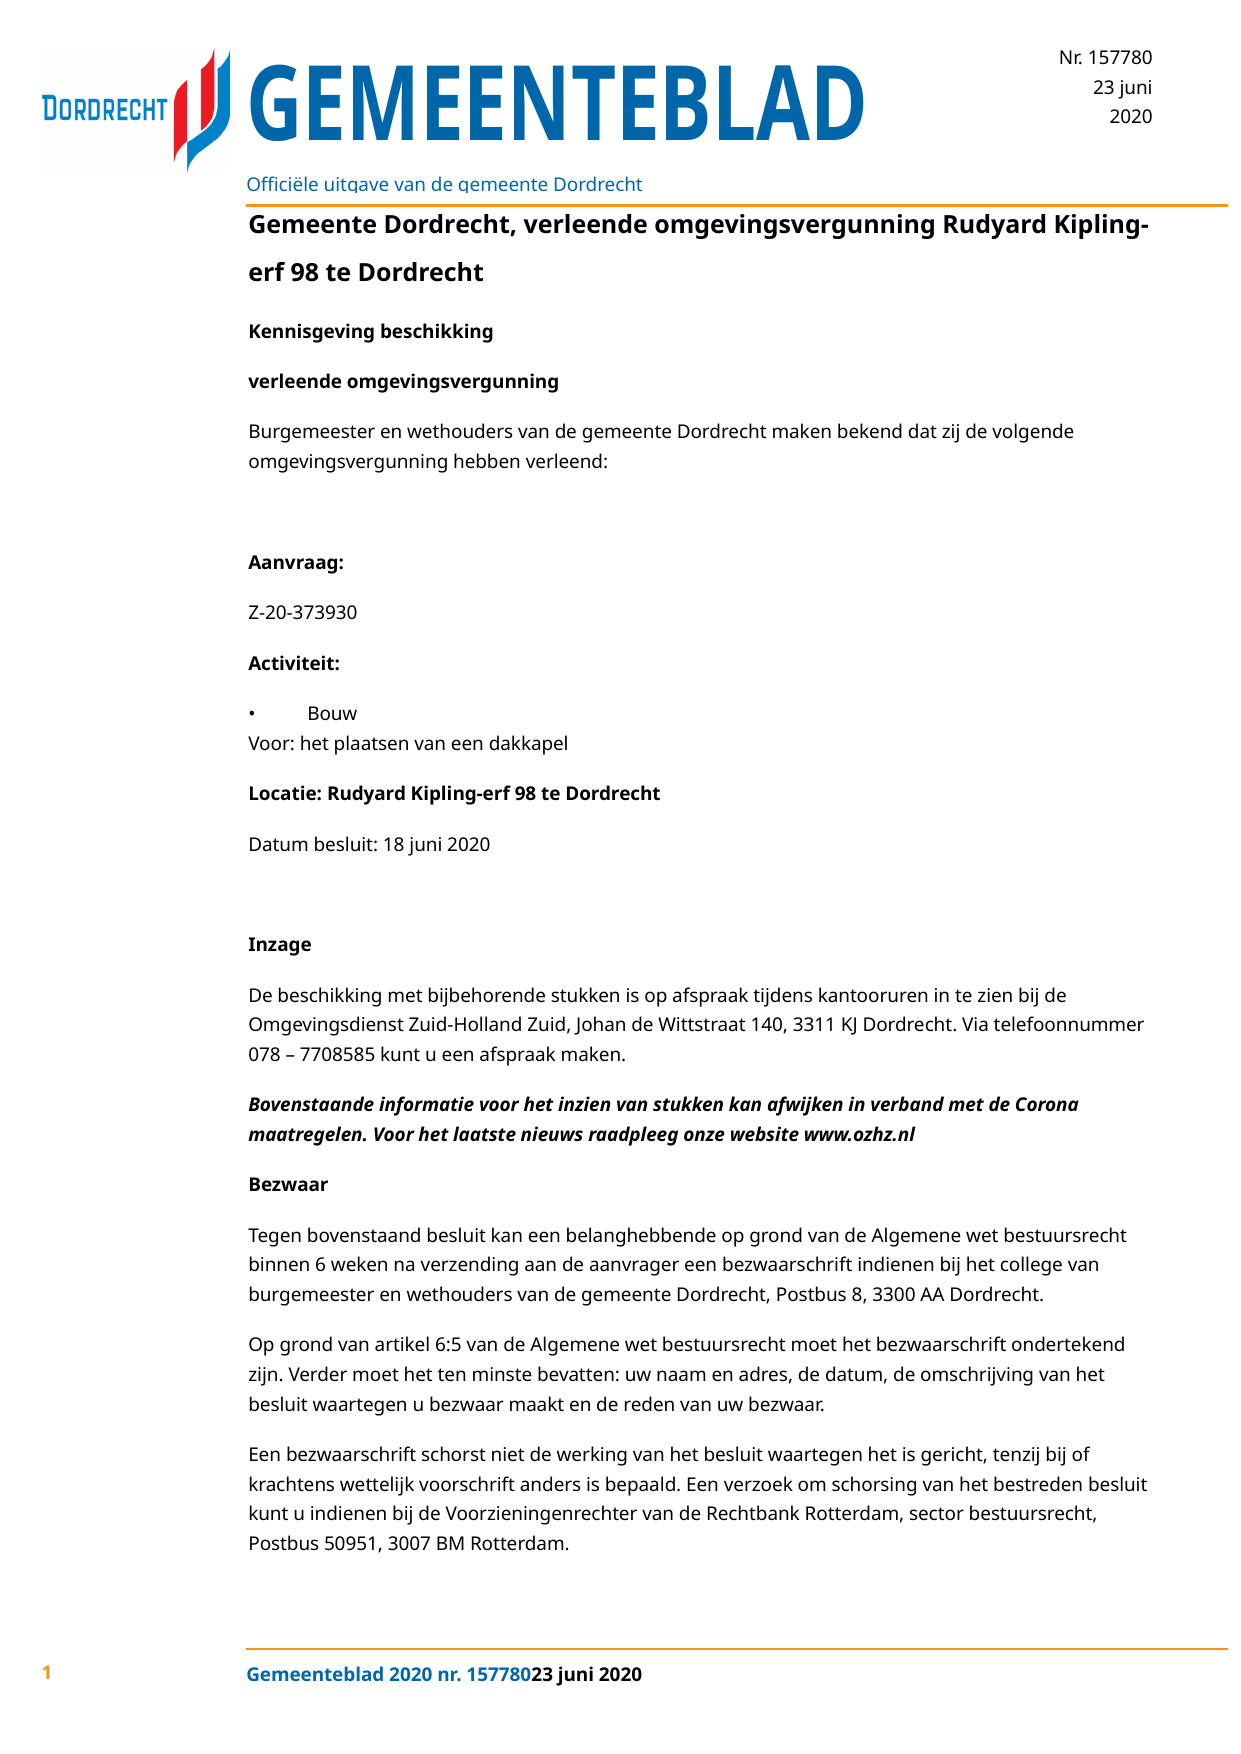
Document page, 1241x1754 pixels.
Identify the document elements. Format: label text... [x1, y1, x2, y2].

text verleende omgevingsvergunning [248, 368, 1152, 394]
text Datum besluit: 18 juni 2020 [248, 831, 1152, 857]
list Bouw [248, 700, 1152, 726]
text Aanvraag: [248, 549, 1152, 575]
text Een bezwaarschrift schorst niet de werking van het besluit waartegen het is gericht, tenzij bij of krachtens wettelijk voorschrift anders is bepaald. Een verzoek om schorsing van het bestreden besluit kunt u indienen bij de Voorzieningenrechter van de Rechtbank Rotterdam, sector bestuursrecht, Postbus 50951, 3007 BM Rotterdam. [248, 1441, 1152, 1556]
text Bovenstaande informatie voor het inzien van stukken kan afwijken in verband met de Corona maatregelen. Voor het laatste nieuws raadpleeg onze website www.ozhz.nl [248, 1092, 1152, 1147]
text Locatie: Rudyard Kipling-erf 98 te Dordrecht [248, 780, 1152, 806]
text Tegen bovenstaand besluit kan een belanghebbende op grond van de Algemene wet bestuursrecht binnen 6 weken na verzending aan de aanvrager een bezwaarschrift indienen bij het college van burgemeester en wethouders van de gemeente Dordrecht, Postbus 8, 3300 AA Dordrecht. [248, 1222, 1152, 1307]
text Burgemeester en wethouders van de gemeente Dordrecht maken bekend dat zij de volgende omgevingsvergunning hebben verleend: [248, 419, 1152, 474]
text De beschikking met bijbehorende stukken is op afspraak tijdens kantooruren in te zien bij de Omgevingsdienst Zuid-Holland Zuid, Johan de Wittstraat 140, 3311 KJ Dordrecht. Via telefoonnummer 078 – 7708585 kunt u een afspraak maken. [248, 982, 1152, 1067]
text Inzage [248, 932, 1152, 957]
text Voor: het plaatsen van een dakkapel [248, 730, 1152, 756]
text Bezwaar [248, 1172, 1152, 1197]
text Op grond van artikel 6:5 van de Algemene wet bestuursrecht moet het bezwaarschrift ondertekend zijn. Verder moet het ten minste bevatten: uw naam en adres, de datum, de omschrijving van het besluit waartegen u bezwaar maakt en de reden van uw bezwaar. [248, 1332, 1152, 1417]
text Kennisgeving beschikking [248, 318, 1152, 344]
text Gemeente Dordrecht, verleende omgevingsvergunning Rudyard Kipling-erf 98 te Dordrecht [248, 207, 1152, 288]
text Z-20-373930 [248, 599, 1152, 625]
text Activiteit: [248, 650, 1152, 676]
picture [41, 47, 231, 172]
